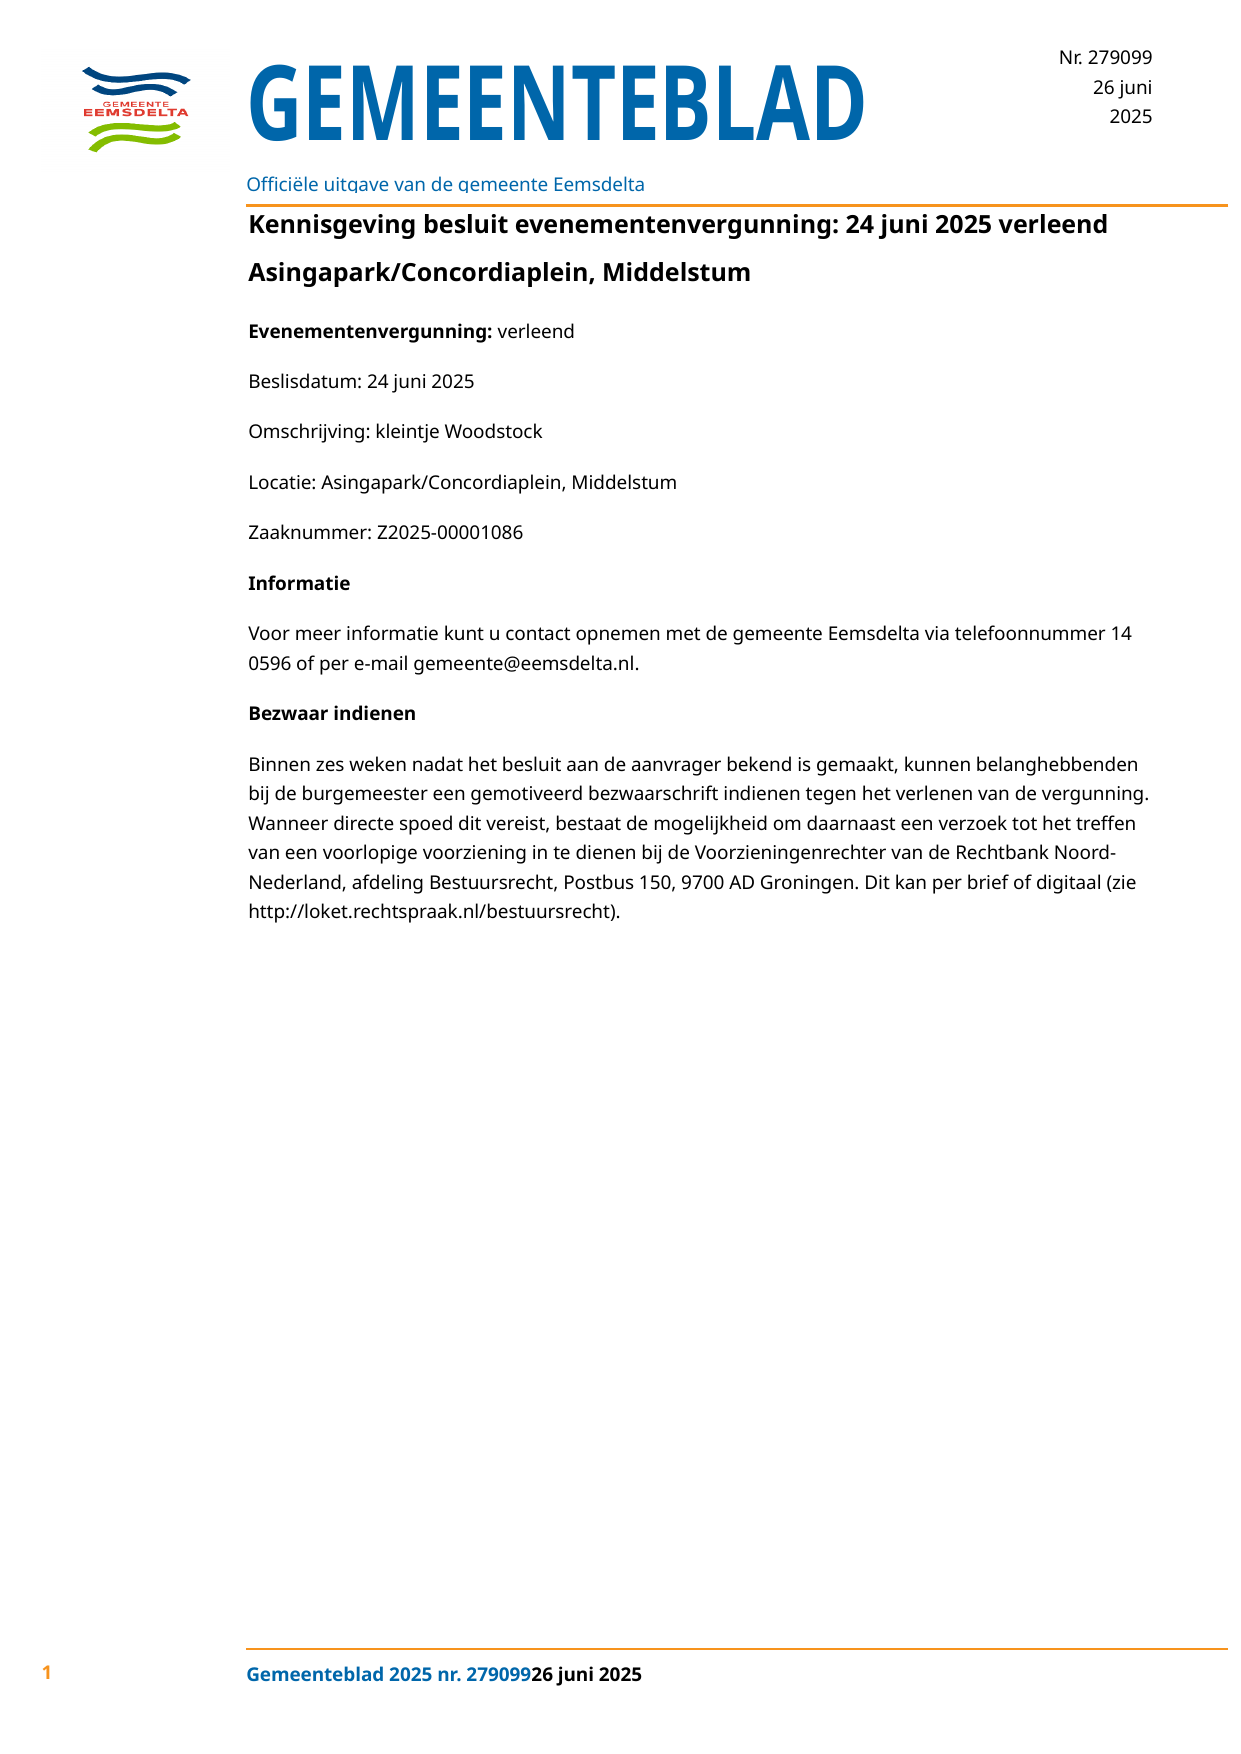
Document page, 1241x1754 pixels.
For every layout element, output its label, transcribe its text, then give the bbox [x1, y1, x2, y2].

text Bezwaar indienen [248, 700, 1152, 726]
picture [41, 47, 231, 172]
text Informatie [248, 570, 1152, 596]
text Zaaknummer: Z2025-00001086 [248, 519, 1152, 545]
text Voor meer informatie kunt u contact opnemen met de gemeente Eemsdelta via telefoonnummer 14 0596 of per e-mail gemeente@eemsdelta.nl. [248, 620, 1152, 676]
text Beslisdatum: 24 juni 2025 [248, 368, 1152, 394]
text Kennisgeving besluit evenementenvergunning: 24 juni 2025 verleend Asingapark/Concordiaplein, Middelstum [248, 207, 1152, 288]
text Evenementenvergunning: verleend [248, 318, 1152, 344]
text Locatie: Asingapark/Concordiaplein, Middelstum [248, 469, 1152, 495]
text Omschrijving: kleintje Woodstock [248, 419, 1152, 444]
text Binnen zes weken nadat het besluit aan de aanvrager bekend is gemaakt, kunnen belanghebbenden bij de burgemeester een gemotiveerd bezwaarschrift indienen tegen het verlenen van de vergunning. Wanneer directe spoed dit vereist, bestaat de mogelijkheid om daarnaast een verzoek tot het treffen van een voorlopige voorziening in te dienen bij de Voorzieningenrechter van de Rechtbank Noord-Nederland, afdeling Bestuursrecht, Postbus 150, 9700 AD Groningen. Dit kan per brief of digitaal (zie http://loket.rechtspraak.nl/bestuursrecht). [248, 751, 1152, 924]
